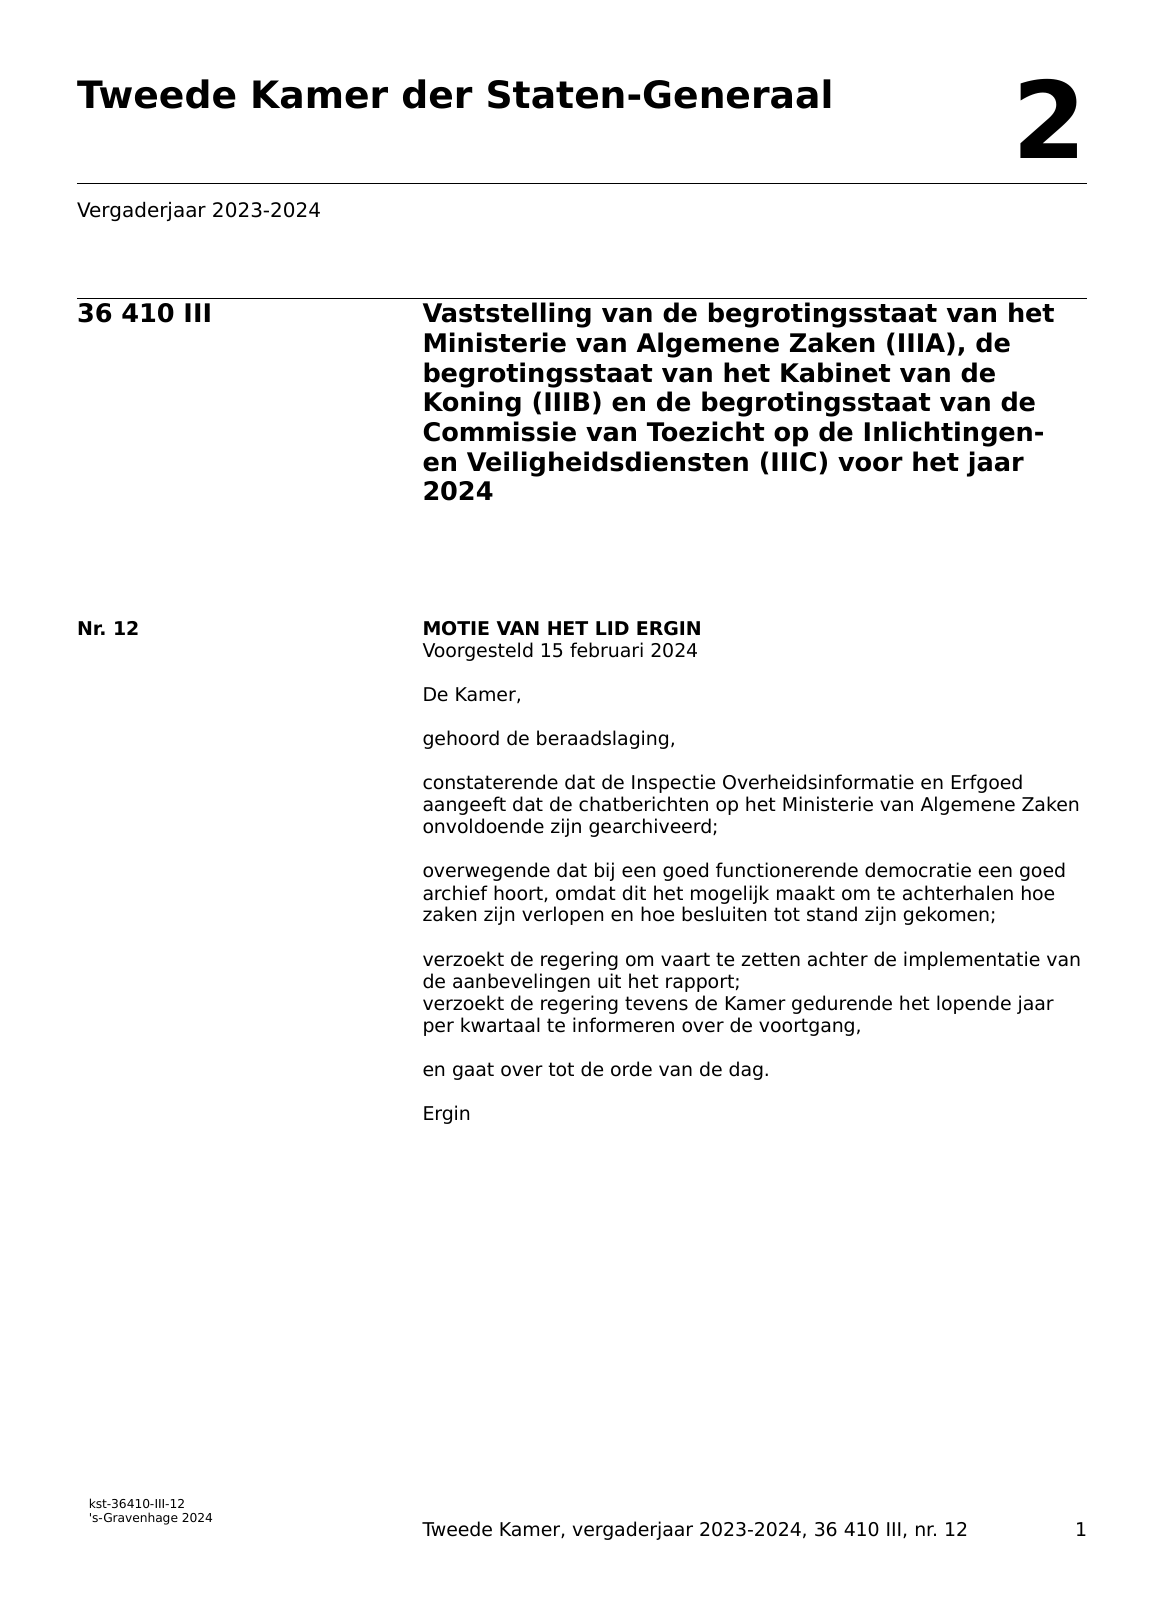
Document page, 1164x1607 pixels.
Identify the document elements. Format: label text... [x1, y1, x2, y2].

text verzoekt de regering tevens de Kamer gedurende het lopende jaar per kwartaal te informeren over de voortgang, [422, 992, 1087, 1036]
subtitle Nr. 12 MOTIE VAN HET LID ERGIN [77, 618, 1087, 640]
table_header Tweede Kamer der Staten-Generaal [77, 59, 886, 183]
text gehoord de beraadslaging, [422, 728, 1087, 750]
text en gaat over tot de orde van de dag. [422, 1059, 1087, 1081]
text kst-36410-III-12 [88, 1497, 323, 1511]
text Ergin [422, 1103, 1087, 1125]
subtitle 36 410 III Vaststelling van de begrotingsstaat van het Ministerie van Algemene Zaken (IIIA), de begrotingsstaat van het Kabinet van de Koning (IIIB) en de begrotingsstaat van de Commissie van Toezicht op de Inlichtingen- en Veiligheidsdiensten (IIIC) voor het jaar 2024 [77, 299, 1087, 507]
text Voorgesteld 15 februari 2024 [422, 640, 1087, 662]
text 's-Gravenhage 2024 [88, 1511, 323, 1525]
table_cell Vergaderjaar 2023-2024 [77, 184, 1087, 298]
text De Kamer, [422, 684, 1087, 706]
table_header 2 [886, 59, 1087, 183]
text constaterende dat de Inspectie Overheidsinformatie en Erfgoed aangeeft dat de chatberichten op het Ministerie van Algemene Zaken onvoldoende zijn gearchiveerd; [422, 772, 1087, 838]
text overwegende dat bij een goed functionerende democratie een goed archief hoort, omdat dit het mogelijk maakt om te achterhalen hoe zaken zijn verlopen en hoe besluiten tot stand zijn gekomen; [422, 860, 1087, 926]
text verzoekt de regering om vaart te zetten achter de implementatie van de aanbevelingen uit het rapport; [422, 948, 1087, 992]
